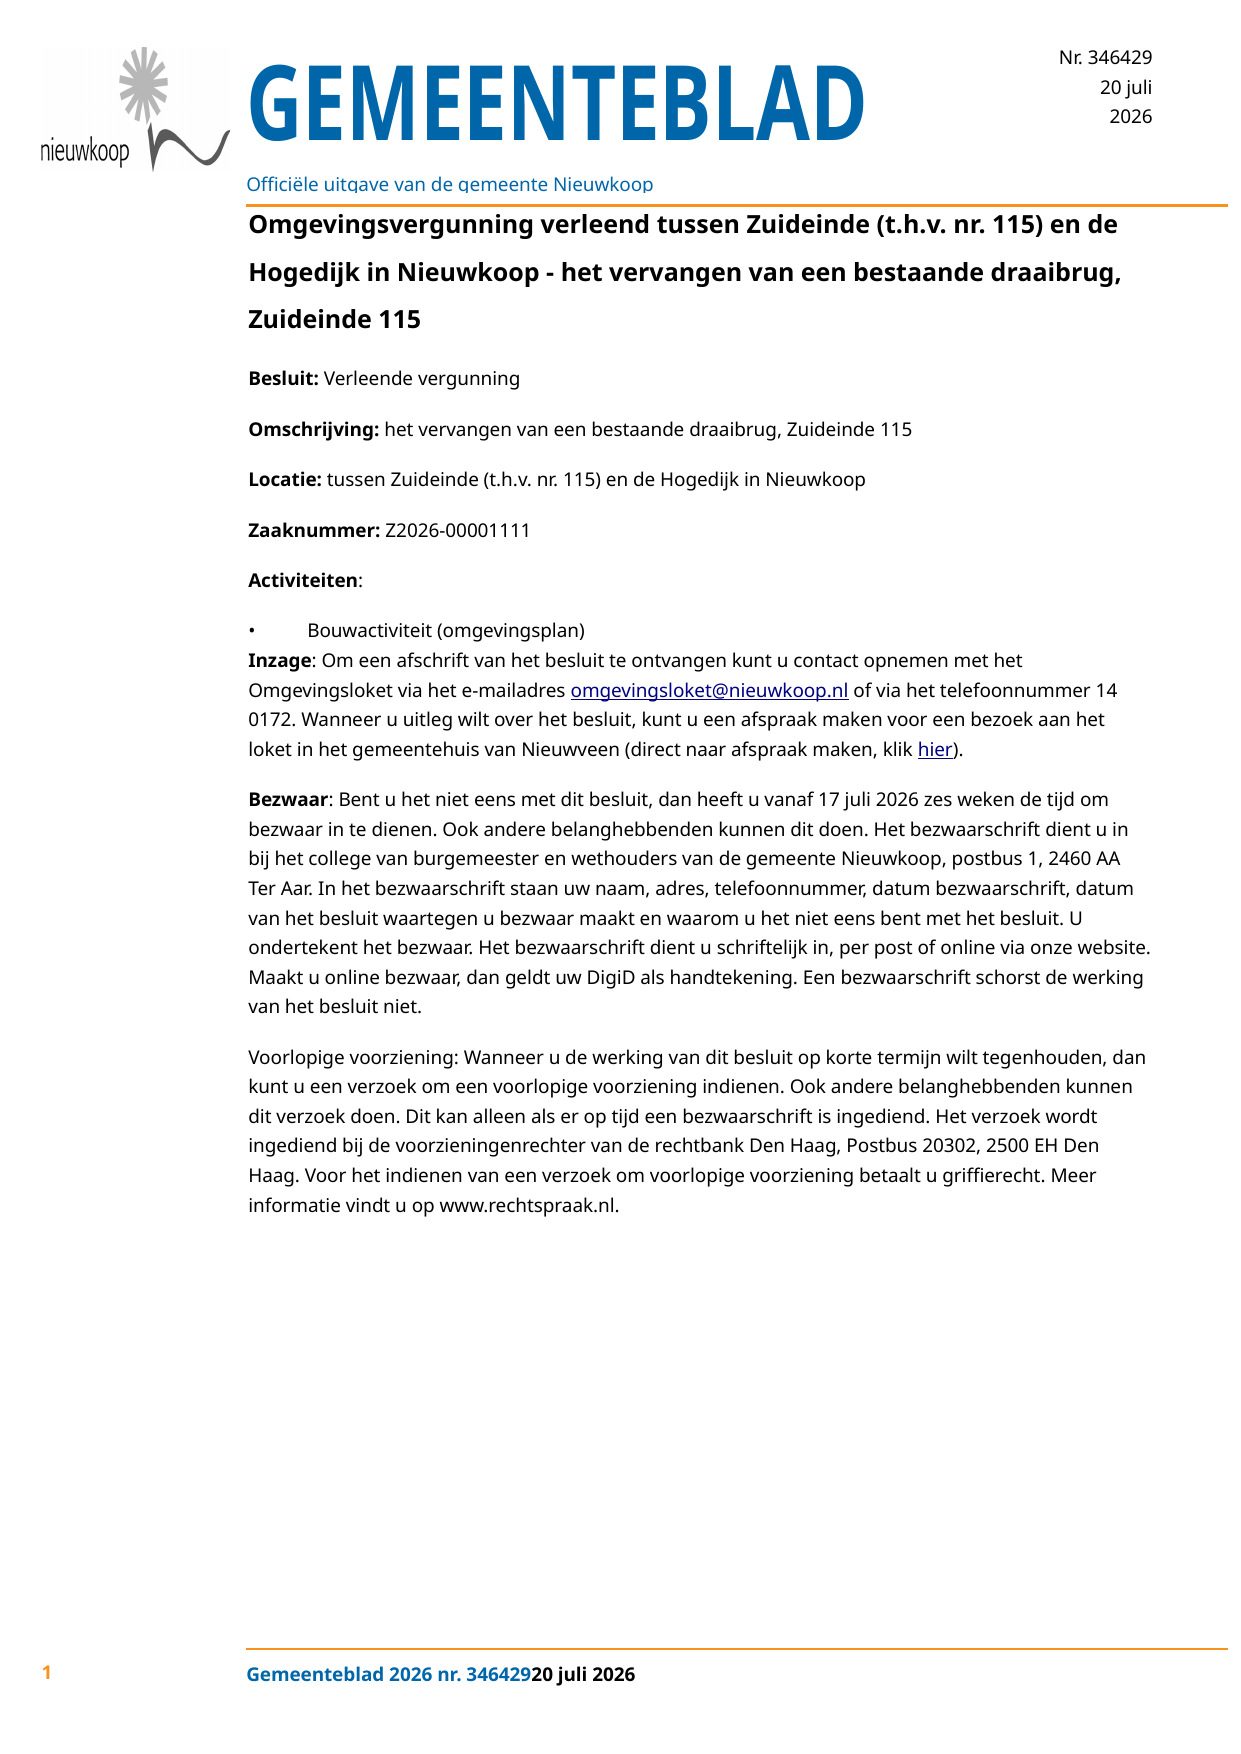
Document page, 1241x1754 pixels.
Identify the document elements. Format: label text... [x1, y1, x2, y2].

text Zaaknummer: Z2026-00001111 [248, 517, 1152, 542]
list Bouwactiviteit (omgevingsplan) [248, 618, 1152, 643]
text Voorlopige voorziening: Wanneer u de werking van dit besluit op korte termijn wilt tegenhouden, dan kunt u een verzoek om een voorlopige voorziening indienen. Ook andere belanghebbenden kunnen dit verzoek doen. Dit kan alleen als er op tijd een bezwaarschrift is ingediend. Het verzoek wordt ingediend bij de voorzieningenrechter van de rechtbank Den Haag, Postbus 20302, 2500 EH Den Haag. Voor het indienen van een verzoek om voorlopige voorziening betaalt u griffierecht. Meer informatie vindt u op www.rechtspraak.nl. [248, 1044, 1152, 1217]
text Activiteiten: [248, 567, 1152, 593]
text Bezwaar: Bent u het niet eens met dit besluit, dan heeft u vanaf 17 juli 2026 zes weken de tijd om bezwaar in te dienen. Ook andere belanghebbenden kunnen dit doen. Het bezwaarschrift dient u in bij het college van burgemeester en wethouders van de gemeente Nieuwkoop, postbus 1, 2460 AA Ter Aar. In het bezwaarschrift staan uw naam, adres, telefoonnummer, datum bezwaarschrift, datum van het besluit waartegen u bezwaar maakt en waarom u het niet eens bent met het besluit. U ondertekent het bezwaar. Het bezwaarschrift dient u schriftelijk in, per post of online via onze website. Maakt u online bezwaar, dan geldt uw DigiD als handtekening. Een bezwaarschrift schorst de werking van het besluit niet. [248, 786, 1152, 1019]
text Besluit: Verleende vergunning [248, 366, 1152, 391]
picture [41, 47, 231, 172]
text Locatie: tussen Zuideinde (t.h.v. nr. 115) en de Hogedijk in Nieuwkoop [248, 466, 1152, 492]
text Inzage: Om een afschrift van het besluit te ontvangen kunt u contact opnemen met het Omgevingsloket via het e-mailadres omgevingsloket@nieuwkoop.nl of via het telefoonnummer 14 0172. Wanneer u uitleg wilt over het besluit, kunt u een afspraak maken voor een bezoek aan het loket in het gemeentehuis van Nieuwveen (direct naar afspraak maken, klik hier). [248, 647, 1152, 762]
text Omgevingsvergunning verleend tussen Zuideinde (t.h.v. nr. 115) en de Hogedijk in Nieuwkoop - het vervangen van een bestaande draaibrug, Zuideinde 115 [248, 207, 1152, 336]
text Omschrijving: het vervangen van een bestaande draaibrug, Zuideinde 115 [248, 416, 1152, 442]
